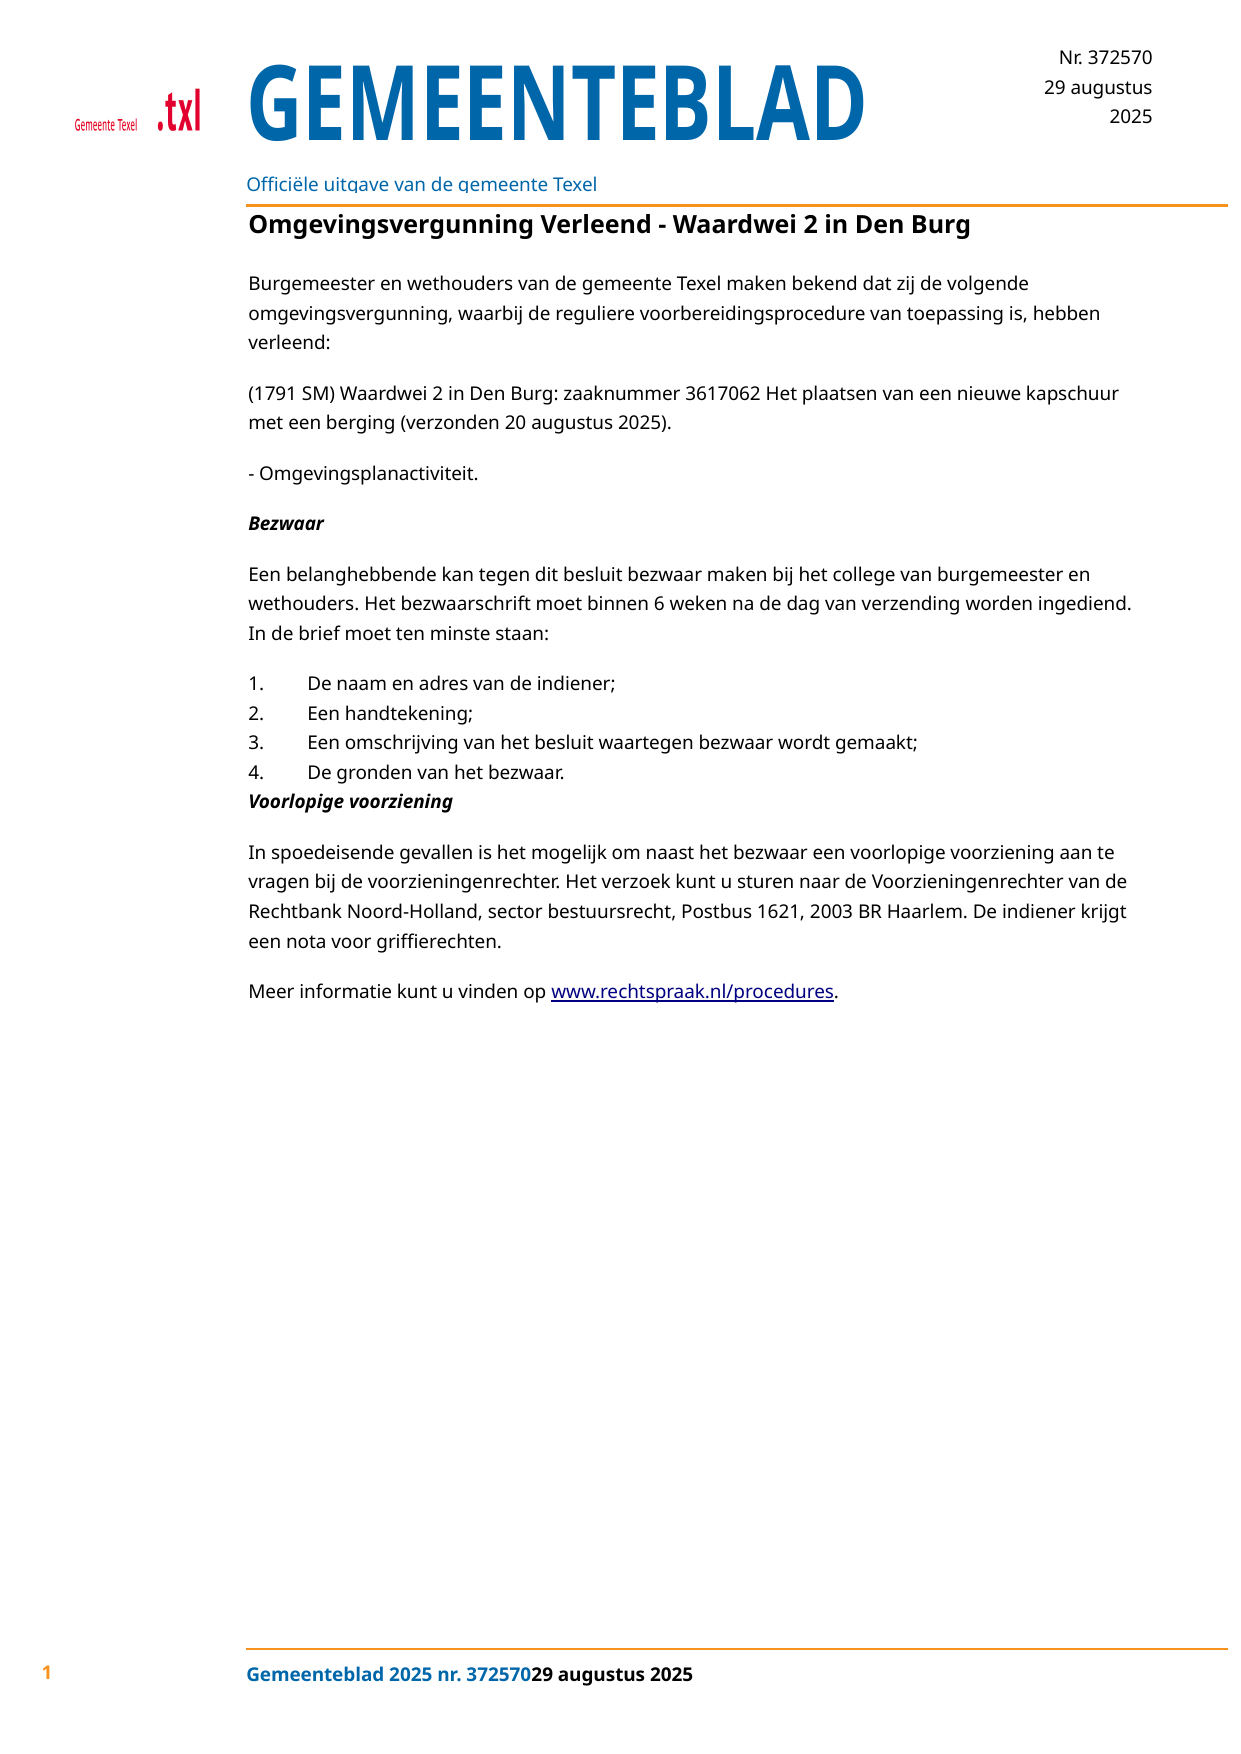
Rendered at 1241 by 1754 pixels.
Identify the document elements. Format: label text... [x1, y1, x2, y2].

list Een handtekening; [248, 700, 1152, 726]
list Een omschrijving van het besluit waartegen bezwaar wordt gemaakt; [248, 729, 1152, 755]
text - Omgevingsplanactiviteit. [248, 460, 1152, 486]
list De gronden van het bezwaar. [248, 759, 1152, 785]
text Bezwaar [248, 510, 1152, 536]
text (1791 SM) Waardwei 2 in Den Burg: zaaknummer 3617062 Het plaatsen van een nieuwe kapschuur met een berging (verzonden 20 augustus 2025). [248, 380, 1152, 435]
list De naam en adres van de indiener; [248, 670, 1152, 696]
text Een belanghebbende kan tegen dit besluit bezwaar maken bij het college van burgemeester en wethouders. Het bezwaarschrift moet binnen 6 weken na de dag van verzending worden ingediend. In de brief moet ten minste staan: [248, 561, 1152, 646]
text Meer informatie kunt u vinden op www.rechtspraak.nl/procedures. [248, 978, 1152, 1004]
text Omgevingsvergunning Verleend - Waardwei 2 in Den Burg [248, 207, 1152, 241]
picture [41, 47, 231, 172]
text Burgemeester en wethouders van de gemeente Texel maken bekend dat zij de volgende omgevingsvergunning, waarbij de reguliere voorbereidingsprocedure van toepassing is, hebben verleend: [248, 270, 1152, 355]
text Voorlopige voorziening [248, 789, 1152, 814]
text In spoedeisende gevallen is het mogelijk om naast het bezwaar een voorlopige voorziening aan te vragen bij de voorzieningenrechter. Het verzoek kunt u sturen naar de Voorzieningenrechter van de Rechtbank Noord-Holland, sector bestuursrecht, Postbus 1621, 2003 BR Haarlem. De indiener krijgt een nota voor griffierechten. [248, 839, 1152, 953]
